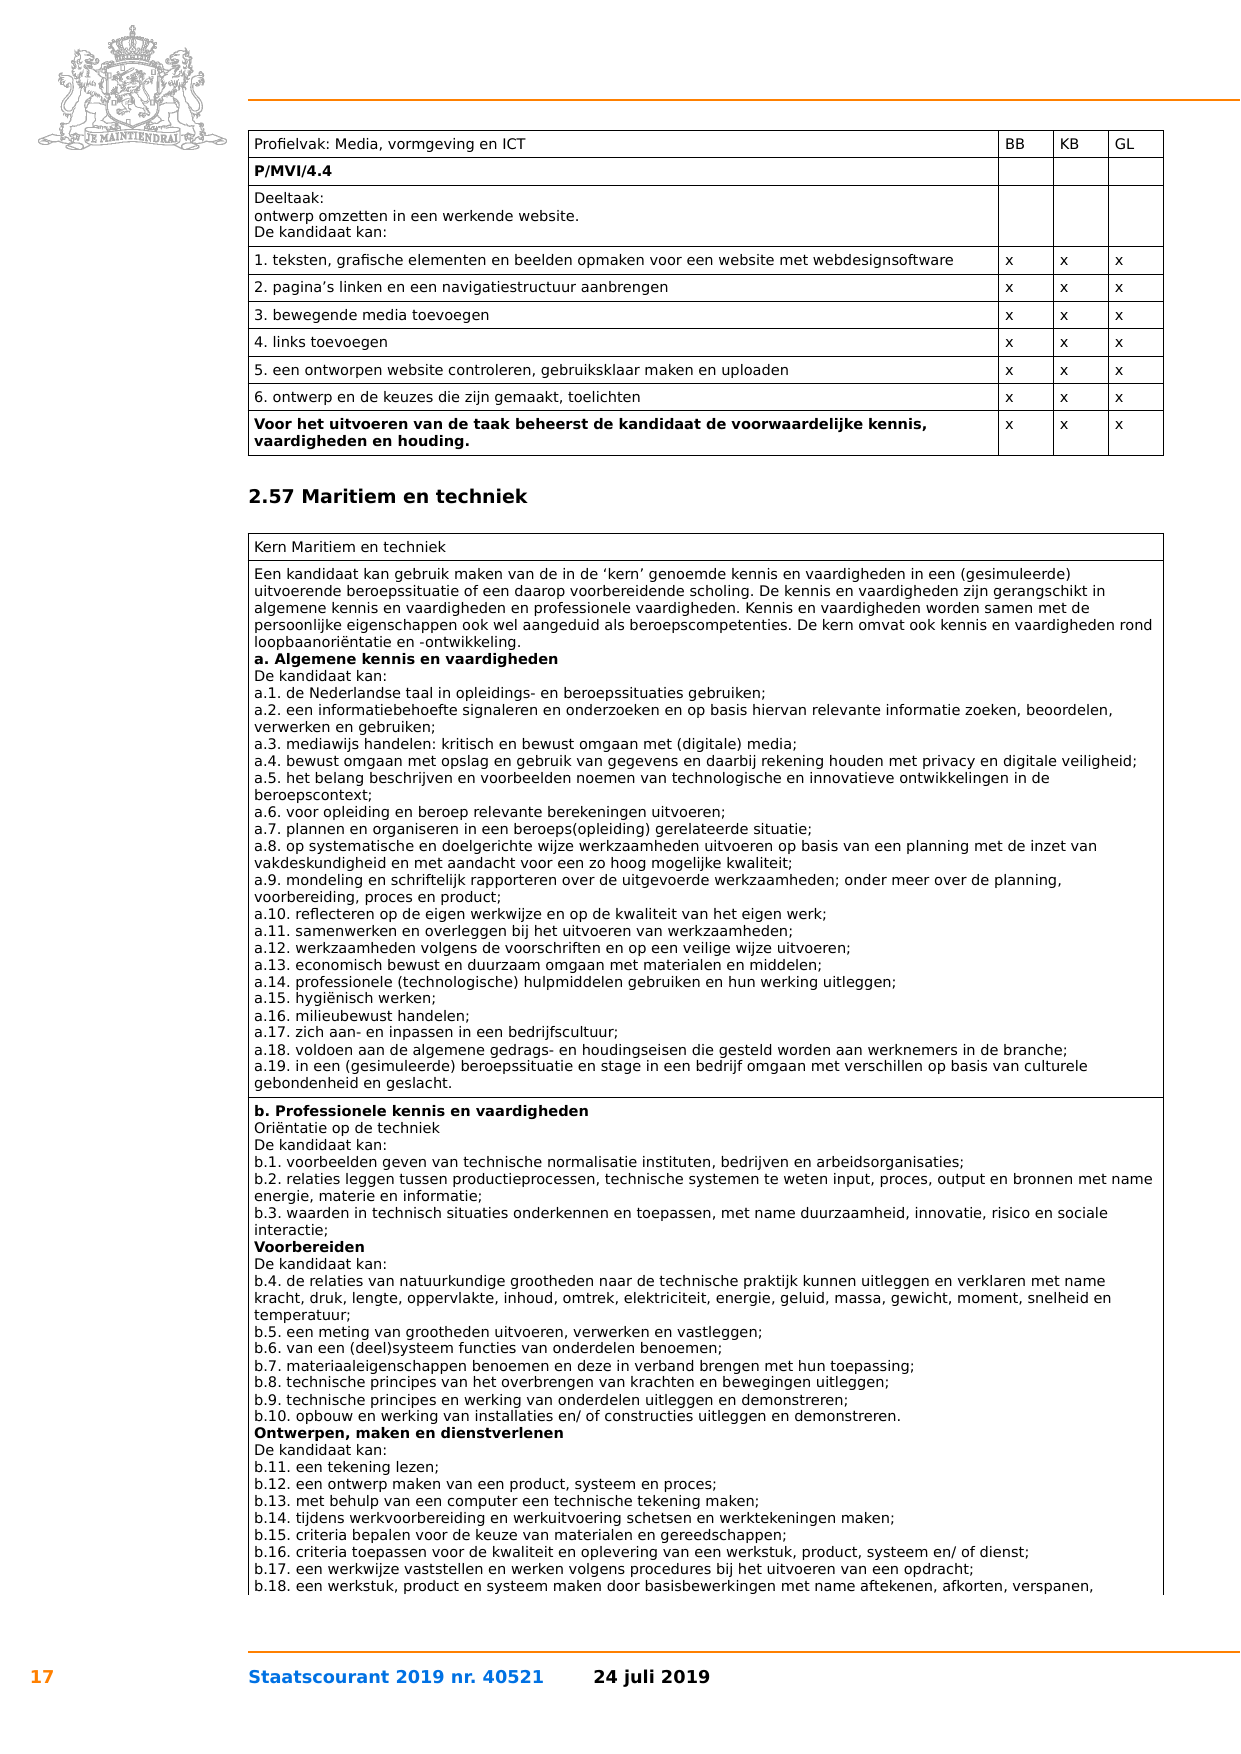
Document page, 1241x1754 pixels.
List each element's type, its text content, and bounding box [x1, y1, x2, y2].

table_cell b.11. een tekening lezen; [249, 1459, 1163, 1476]
table_cell x [1109, 302, 1163, 328]
table_cell x [999, 247, 1053, 273]
table_cell x [1054, 275, 1108, 301]
table_cell x [999, 357, 1053, 383]
table_cell x [1054, 357, 1108, 383]
table_cell [999, 158, 1053, 185]
table_cell [1054, 186, 1108, 246]
table_header Kern Maritiem en techniek [249, 534, 1163, 560]
table_cell b.16. criteria toepassen voor de kwaliteit en oplevering van een werkstuk, product, systeem en/ of dienst; [249, 1544, 1163, 1561]
table_cell x [999, 411, 1053, 455]
table_cell b.14. tijdens werkvoorbereiding en werkuitvoering schetsen en werktekeningen maken; [249, 1510, 1163, 1527]
table_cell Deeltaak: ontwerp omzetten in een werkende website. De kandidaat kan: [249, 186, 998, 246]
table_header Profielvak: Media, vormgeving en ICT [249, 131, 998, 157]
table_cell x [1109, 329, 1163, 356]
table_cell 6. ontwerp en de keuzes die zijn gemaakt, toelichten [249, 384, 998, 410]
table_header KB [1054, 131, 1108, 157]
table_cell x [999, 384, 1053, 410]
subtitle 2.57 Maritiem en techniek [248, 486, 1163, 508]
table_header GL [1109, 131, 1163, 157]
table_cell x [1054, 247, 1108, 273]
table_cell [1109, 158, 1163, 185]
table_cell P/MVI/4.4 [249, 158, 998, 185]
table_cell b.10. opbouw en werking van installaties en/ of constructies uitleggen en demonstreren. [249, 1408, 1163, 1425]
table_cell [999, 186, 1053, 246]
picture [38, 25, 227, 150]
table_cell a. Algemene kennis en vaardigheden De kandidaat kan: a.1. de Nederlandse taal in opleidings- en beroepssituaties gebruiken; a.2. een informatiebehoefte signaleren en onderzoeken en op basis hiervan relevante informatie zoeken, beoordelen, verwerken en gebruiken; a.3. mediawijs handelen: kritisch en bewust omgaan met (digitale) media; a.4. bewust omgaan met opslag en gebruik van gegevens en daarbij rekening houden met privacy en digitale veiligheid; a.5. het belang beschrijven en voorbeelden noemen van technologische en innovatieve ontwikkelingen in de beroepscontext; a.6. voor opleiding en beroep relevante berekeningen uitvoeren; a.7. plannen en organiseren in een beroeps(opleiding) gerelateerde situatie; a.8. op systematische en doelgerichte wijze werkzaamheden uitvoeren op basis van een planning met de inzet van vakdeskundigheid en met aandacht voor een zo hoog mogelijke kwaliteit; a.9. mondeling en schriftelijk rapporteren over de uitgevoerde werkzaamheden; onder meer over de planning, voorbereiding, proces en product; a.10. reflecteren op de eigen werkwijze en op de kwaliteit van het eigen werk; a.11. samenwerken en overleggen bij het uitvoeren van werkzaamheden; a.12. werkzaamheden volgens de voorschriften en op een veilige wijze uitvoeren; a.13. economisch bewust en duurzaam omgaan met materialen en middelen; a.14. professionele (technologische) hulpmiddelen gebruiken en hun werking uitleggen; a.15. hygiënisch werken; a.16. milieubewust handelen; a.17. zich aan- en inpassen in een bedrijfscultuur; a.18. voldoen aan de algemene gedrags- en houdingseisen die gesteld worden aan werknemers in de branche; a.19. in een (gesimuleerde) beroepssituatie en stage in een bedrijf omgaan met verschillen op basis van culturele gebondenheid en geslacht. [249, 651, 1163, 1097]
table_cell b.12. een ontwerp maken van een product, systeem en proces; [249, 1476, 1163, 1493]
table_cell 2. pagina’s linken en een navigatiestructuur aanbrengen [249, 275, 998, 301]
table_cell x [1109, 275, 1163, 301]
table_cell x [1054, 411, 1108, 455]
table_cell [1109, 186, 1163, 246]
table_cell x [999, 329, 1053, 356]
table_cell b.6. van een (deel)systeem functies van onderdelen benoemen; [249, 1340, 1163, 1357]
table_cell Ontwerpen, maken en dienstverlenen De kandidaat kan: [249, 1425, 1163, 1459]
table_cell b.17. een werkwijze vaststellen en werken volgens procedures bij het uitvoeren van een opdracht; [249, 1561, 1163, 1578]
table_cell 5. een ontworpen website controleren, gebruiksklaar maken en uploaden [249, 357, 998, 383]
table_cell x [1109, 411, 1163, 455]
table_cell Een kandidaat kan gebruik maken van de in de ‘kern’ genoemde kennis en vaardigheden in een (gesimuleerde) uitvoerende beroepssituatie of een daarop voorbereidende scholing. De kennis en vaardigheden zijn gerangschikt in algemene kennis en vaardigheden en professionele vaardigheden. Kennis en vaardigheden worden samen met de persoonlijke eigenschappen ook wel aangeduid als beroepscompetenties. De kern omvat ook kennis en vaardigheden rond loopbaanoriëntatie en -ontwikkeling. [249, 561, 1163, 651]
table_cell b.4. de relaties van natuurkundige grootheden naar de technische praktijk kunnen uitleggen en verklaren met name kracht, druk, lengte, oppervlakte, inhoud, omtrek, elektriciteit, energie, geluid, massa, gewicht, moment, snelheid en temperatuur; [249, 1273, 1163, 1323]
table_cell b.5. een meting van grootheden uitvoeren, verwerken en vastleggen; [249, 1324, 1163, 1340]
table_cell x [999, 302, 1053, 328]
table_cell b.15. criteria bepalen voor de keuze van materialen en gereedschappen; [249, 1527, 1163, 1544]
table_cell x [999, 275, 1053, 301]
table_cell x [1109, 357, 1163, 383]
table_cell [1054, 158, 1108, 185]
table_cell x [1054, 384, 1108, 410]
table_cell 4. links toevoegen [249, 329, 998, 356]
table_cell Voorbereiden De kandidaat kan: [249, 1239, 1163, 1272]
table_cell b.9. technische principes en werking van onderdelen uitleggen en demonstreren; [249, 1391, 1163, 1408]
table_cell b.18. een werkstuk, product en systeem maken door basisbewerkingen met name aftekenen, afkorten, verspanen, [249, 1578, 1163, 1595]
table_cell b.7. materiaaleigenschappen benoemen en deze in verband brengen met hun toepassing; [249, 1358, 1163, 1374]
table_cell x [1054, 329, 1108, 356]
table_cell b. Professionele kennis en vaardigheden Oriëntatie op de techniek De kandidaat kan: b.1. voorbeelden geven van technische normalisatie instituten, bedrijven en arbeidsorganisaties; b.2. relaties leggen tussen productieprocessen, technische systemen te weten input, proces, output en bronnen met name energie, materie en informatie; b.3. waarden in technisch situaties onderkennen en toepassen, met name duurzaamheid, innovatie, risico en sociale interactie; [249, 1098, 1163, 1238]
table_cell 1. teksten, grafische elementen en beelden opmaken voor een website met webdesignsoftware [249, 247, 998, 273]
table_cell b.13. met behulp van een computer een technische tekening maken; [249, 1493, 1163, 1510]
table_cell Voor het uitvoeren van de taak beheerst de kandidaat de voorwaardelijke kennis, vaardigheden en houding. [249, 411, 998, 455]
table_cell x [1109, 247, 1163, 273]
table_cell x [1109, 384, 1163, 410]
table_cell x [1054, 302, 1108, 328]
table_header BB [999, 131, 1053, 157]
table_cell 3. bewegende media toevoegen [249, 302, 998, 328]
table_cell b.8. technische principes van het overbrengen van krachten en bewegingen uitleggen; [249, 1374, 1163, 1391]
